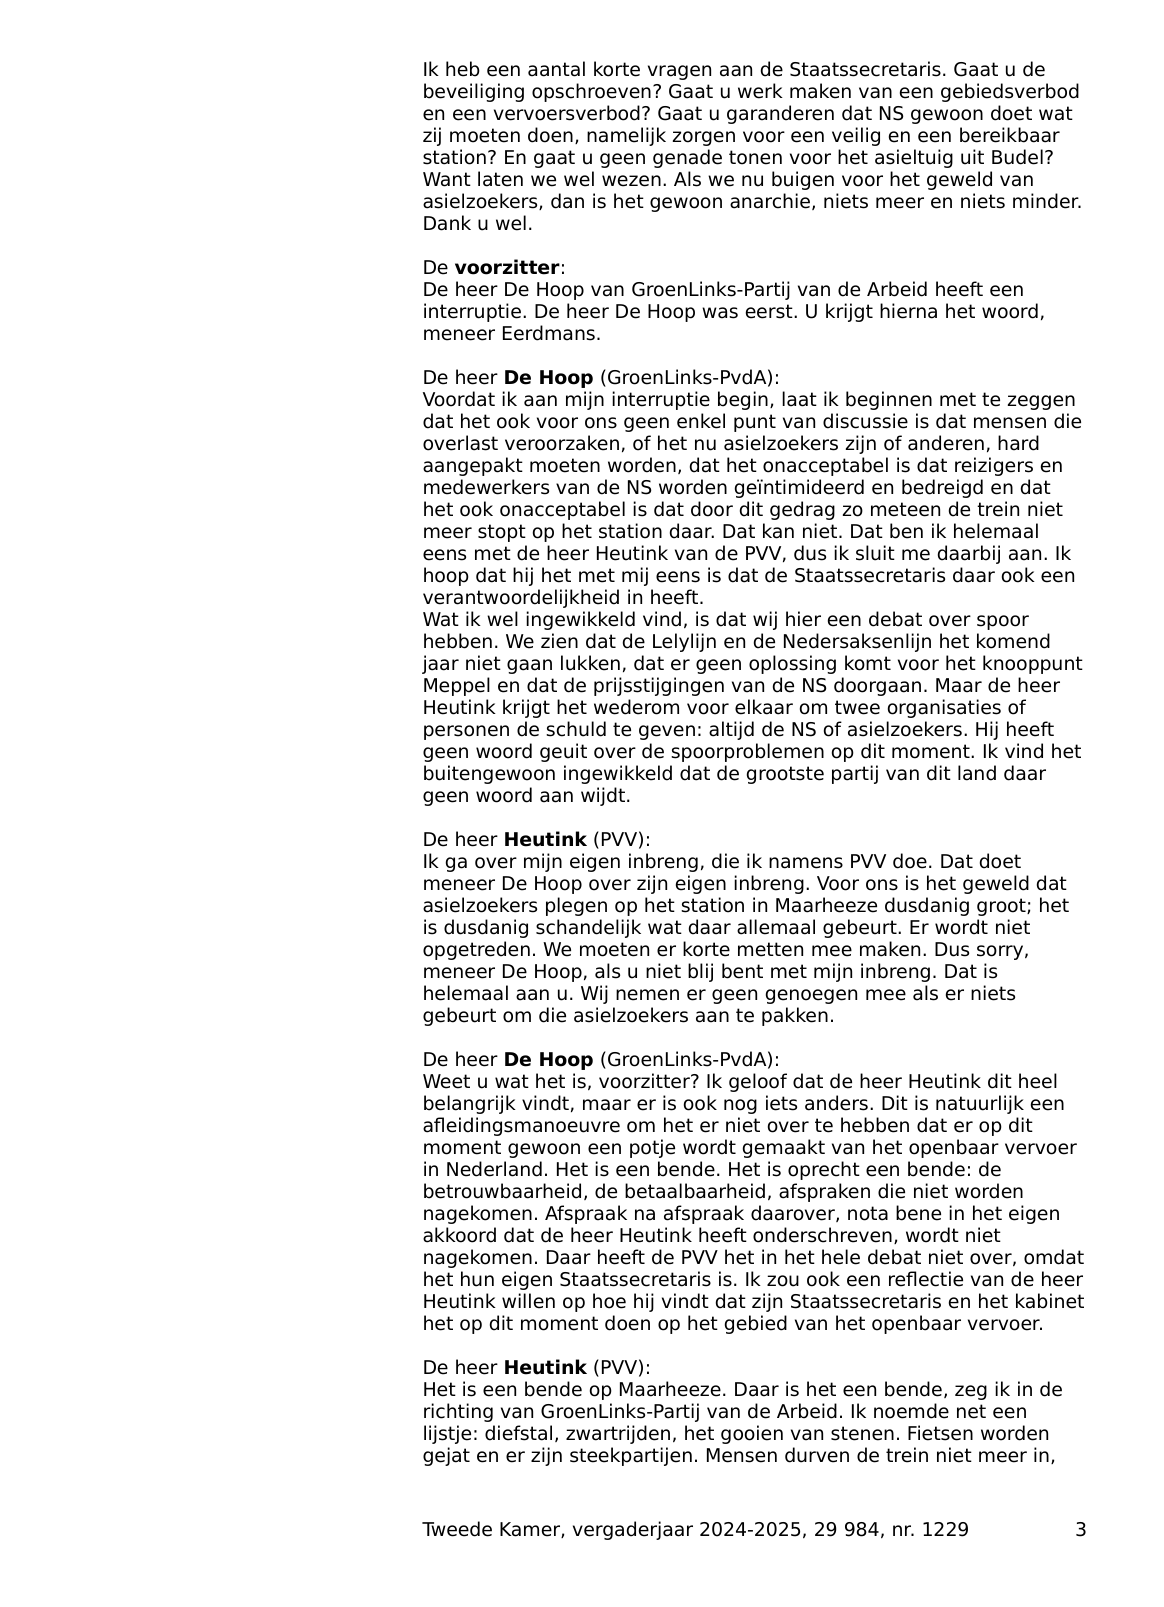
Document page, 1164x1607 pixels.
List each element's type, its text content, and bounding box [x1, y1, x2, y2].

text Het is een bende op Maarheeze. Daar is het een bende, zeg ik in de richting van GroenLinks-Partij van de Arbeid. Ik noemde net een lijstje: diefstal, zwartrijden, het gooien van stenen. Fietsen worden gejat en er zijn steekpartijen. Mensen durven de trein niet meer in, [422, 1379, 1087, 1467]
text Ik ga over mijn eigen inbreng, die ik namens PVV doe. Dat doet meneer De Hoop over zijn eigen inbreng. Voor ons is het geweld dat asielzoekers plegen op het station in Maarheeze dusdanig groot; het is dusdanig schandelijk wat daar allemaal gebeurt. Er wordt niet opgetreden. We moeten er korte metten mee maken. Dus sorry, meneer De Hoop, als u niet blij bent met mijn inbreng. Dat is helemaal aan u. Wij nemen er geen genoegen mee als er niets gebeurt om die asielzoekers aan te pakken. [422, 851, 1087, 1027]
text De heer Heutink (PVV): [422, 829, 1087, 851]
text Voordat ik aan mijn interruptie begin, laat ik beginnen met te zeggen dat het ook voor ons geen enkel punt van discussie is dat mensen die overlast veroorzaken, of het nu asielzoekers zijn of anderen, hard aangepakt moeten worden, dat het onacceptabel is dat reizigers en medewerkers van de NS worden geïntimideerd en bedreigd en dat het ook onacceptabel is dat door dit gedrag zo meteen de trein niet meer stopt op het station daar. Dat kan niet. Dat ben ik helemaal eens met de heer Heutink van de PVV, dus ik sluit me daarbij aan. Ik hoop dat hij het met mij eens is dat de Staatssecretaris daar ook een verantwoordelijkheid in heeft. [422, 389, 1087, 609]
text Dank u wel. [422, 213, 1087, 235]
text Weet u wat het is, voorzitter? Ik geloof dat de heer Heutink dit heel belangrijk vindt, maar er is ook nog iets anders. Dit is natuurlijk een afleidingsmanoeuvre om het er niet over te hebben dat er op dit moment gewoon een potje wordt gemaakt van het openbaar vervoer in Nederland. Het is een bende. Het is oprecht een bende: de betrouwbaarheid, de betaalbaarheid, afspraken die niet worden nagekomen. Afspraak na afspraak daarover, nota bene in het eigen akkoord dat de heer Heutink heeft onderschreven, wordt niet nagekomen. Daar heeft de PVV het in het hele debat niet over, omdat het hun eigen Staatssecretaris is. Ik zou ook een reflectie van de heer Heutink willen op hoe hij vindt dat zijn Staatssecretaris en het kabinet het op dit moment doen op het gebied van het openbaar vervoer. [422, 1071, 1087, 1335]
text Wat ik wel ingewikkeld vind, is dat wij hier een debat over spoor hebben. We zien dat de Lelylijn en de Nedersaksenlijn het komend jaar niet gaan lukken, dat er geen oplossing komt voor het knooppunt Meppel en dat de prijsstijgingen van de NS doorgaan. Maar de heer Heutink krijgt het wederom voor elkaar om twee organisaties of personen de schuld te geven: altijd de NS of asielzoekers. Hij heeft geen woord geuit over de spoorproblemen op dit moment. Ik vind het buitengewoon ingewikkeld dat de grootste partij van dit land daar geen woord aan wijdt. [422, 609, 1087, 807]
text De heer De Hoop van GroenLinks-Partij van de Arbeid heeft een interruptie. De heer De Hoop was eerst. U krijgt hierna het woord, meneer Eerdmans. [422, 279, 1087, 345]
text De voorzitter: [422, 257, 1087, 279]
text De heer Heutink (PVV): [422, 1357, 1087, 1379]
text De heer De Hoop (GroenLinks-PvdA): [422, 1049, 1087, 1071]
text Ik heb een aantal korte vragen aan de Staatssecretaris. Gaat u de beveiliging opschroeven? Gaat u werk maken van een gebiedsverbod en een vervoersverbod? Gaat u garanderen dat NS gewoon doet wat zij moeten doen, namelijk zorgen voor een veilig en een bereikbaar station? En gaat u geen genade tonen voor het asieltuig uit Budel? Want laten we wel wezen. Als we nu buigen voor het geweld van asielzoekers, dan is het gewoon anarchie, niets meer en niets minder. [422, 59, 1087, 213]
text De heer De Hoop (GroenLinks-PvdA): [422, 367, 1087, 389]
